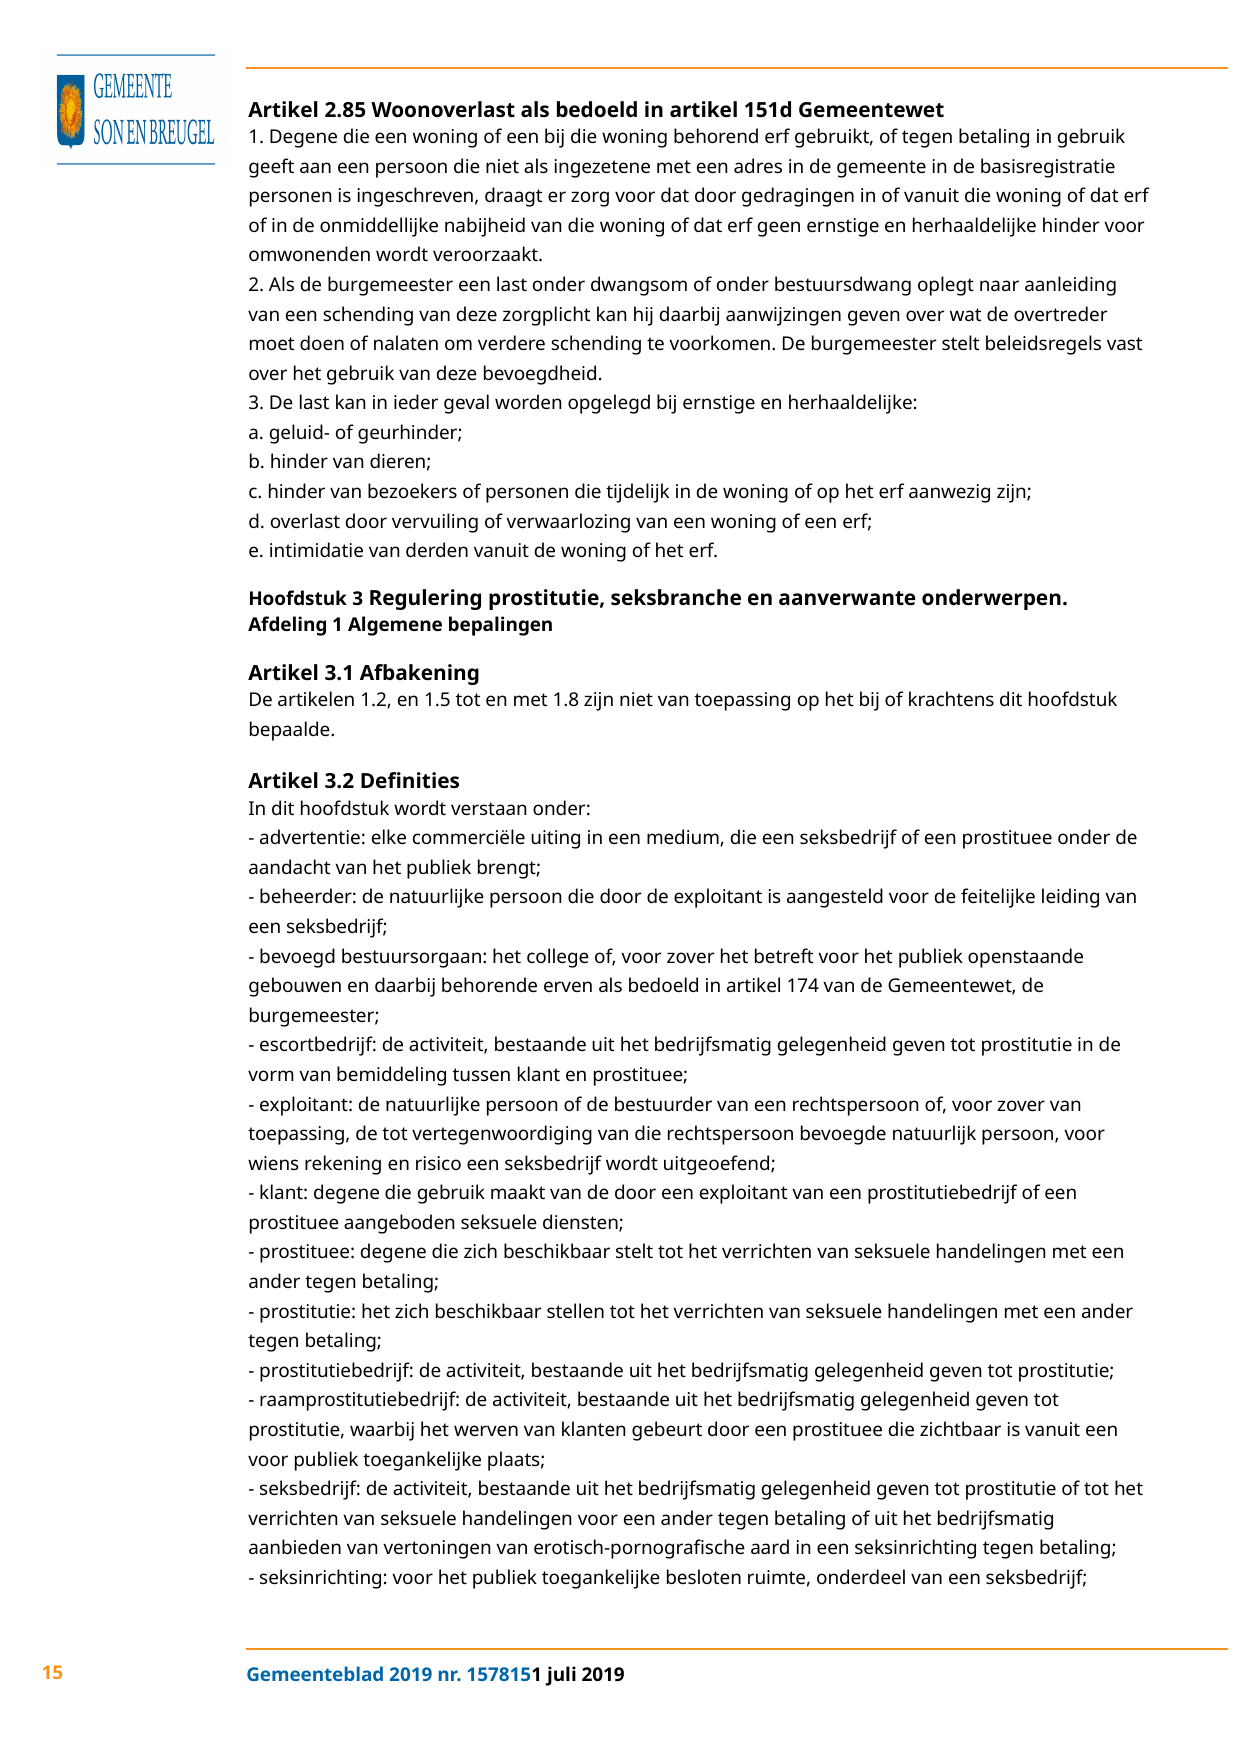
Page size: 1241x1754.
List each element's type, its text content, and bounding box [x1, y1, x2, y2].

text - raamprostitutiebedrijf: de activiteit, bestaande uit het bedrijfsmatig gelegenheid geven tot prostitutie, waarbij het werven van klanten gebeurt door een prostituee die zichtbaar is vanuit een voor publiek toegankelijke plaats; [248, 1387, 1152, 1471]
text Hoofdstuk 3 Regulering prostitutie, seksbranche en aanverwante onderwerpen. [248, 583, 1152, 611]
text - prostitutiebedrijf: de activiteit, bestaande uit het bedrijfsmatig gelegenheid geven tot prostitutie; [248, 1357, 1152, 1383]
text d. overlast door vervuiling of verwaarlozing van een woning of een erf; [248, 508, 1152, 533]
text - klant: degene die gebruik maakt van de door een exploitant van een prostitutiebedrijf of een prostituee aangeboden seksuele diensten; [248, 1179, 1152, 1235]
text - prostitutie: het zich beschikbaar stellen tot het verrichten van seksuele handelingen met een ander tegen betaling; [248, 1298, 1152, 1353]
text Afdeling 1 Algemene bepalingen [248, 611, 1152, 637]
text - beheerder: de natuurlijke persoon die door de exploitant is aangesteld voor de feitelijke leiding van een seksbedrijf; [248, 884, 1152, 939]
text - advertentie: elke commerciële uiting in een medium, die een seksbedrijf of een prostituee onder de aandacht van het publiek brengt; [248, 824, 1152, 880]
text a. geluid- of geurhinder; [248, 419, 1152, 445]
text - bevoegd bestuursorgaan: het college of, voor zover het betreft voor het publiek openstaande gebouwen en daarbij behorende erven als bedoeld in artikel 174 van de Gemeentewet, de burgemeester; [248, 943, 1152, 1028]
text - seksinrichting: voor het publiek toegankelijke besloten ruimte, onderdeel van een seksbedrijf; [248, 1564, 1152, 1590]
text Artikel 3.2 Definities [248, 766, 1152, 795]
text b. hinder van dieren; [248, 449, 1152, 474]
text Artikel 2.85 Woonoverlast als bedoeld in artikel 151d Gemeentewet [248, 95, 1152, 123]
text 3. De last kan in ieder geval worden opgelegd bij ernstige en herhaaldelijke: [248, 389, 1152, 415]
picture [41, 47, 231, 172]
text Artikel 3.1 Afbakening [248, 658, 1152, 686]
text 1. Degene die een woning of een bij die woning behorend erf gebruikt, of tegen betaling in gebruik geeft aan een persoon die niet als ingezetene met een adres in de gemeente in de basisregistratie personen is ingeschreven, draagt er zorg voor dat door gedragingen in of vanuit die woning of dat erf of in de onmiddellijke nabijheid van die woning of dat erf geen ernstige en herhaaldelijke hinder voor omwonenden wordt veroorzaakt. [248, 123, 1152, 267]
text - prostituee: degene die zich beschikbaar stelt tot het verrichten van seksuele handelingen met een ander tegen betaling; [248, 1239, 1152, 1294]
text - escortbedrijf: de activiteit, bestaande uit het bedrijfsmatig gelegenheid geven tot prostitutie in de vorm van bemiddeling tussen klant en prostituee; [248, 1032, 1152, 1087]
text c. hinder van bezoekers of personen die tijdelijk in de woning of op het erf aanwezig zijn; [248, 478, 1152, 504]
text 2. Als de burgemeester een last onder dwangsom of onder bestuursdwang oplegt naar aanleiding van een schending van deze zorgplicht kan hij daarbij aanwijzingen geven over wat de overtreder moet doen of nalaten om verdere schending te voorkomen. De burgemeester stelt beleidsregels vast over het gebruik van deze bevoegdheid. [248, 271, 1152, 386]
text e. intimidatie van derden vanuit de woning of het erf. [248, 537, 1152, 563]
text - exploitant: de natuurlijke persoon of de bestuurder van een rechtspersoon of, voor zover van toepassing, de tot vertegenwoordiging van die rechtspersoon bevoegde natuurlijk persoon, voor wiens rekening en risico een seksbedrijf wordt uitgeoefend; [248, 1091, 1152, 1176]
text De artikelen 1.2, en 1.5 tot en met 1.8 zijn niet van toepassing op het bij of krachtens dit hoofdstuk bepaalde. [248, 686, 1152, 742]
text - seksbedrijf: de activiteit, bestaande uit het bedrijfsmatig gelegenheid geven tot prostitutie of tot het verrichten van seksuele handelingen voor een ander tegen betaling of uit het bedrijfsmatig aanbieden van vertoningen van erotisch-pornografische aard in een seksinrichting tegen betaling; [248, 1475, 1152, 1560]
text In dit hoofdstuk wordt verstaan onder: [248, 795, 1152, 821]
